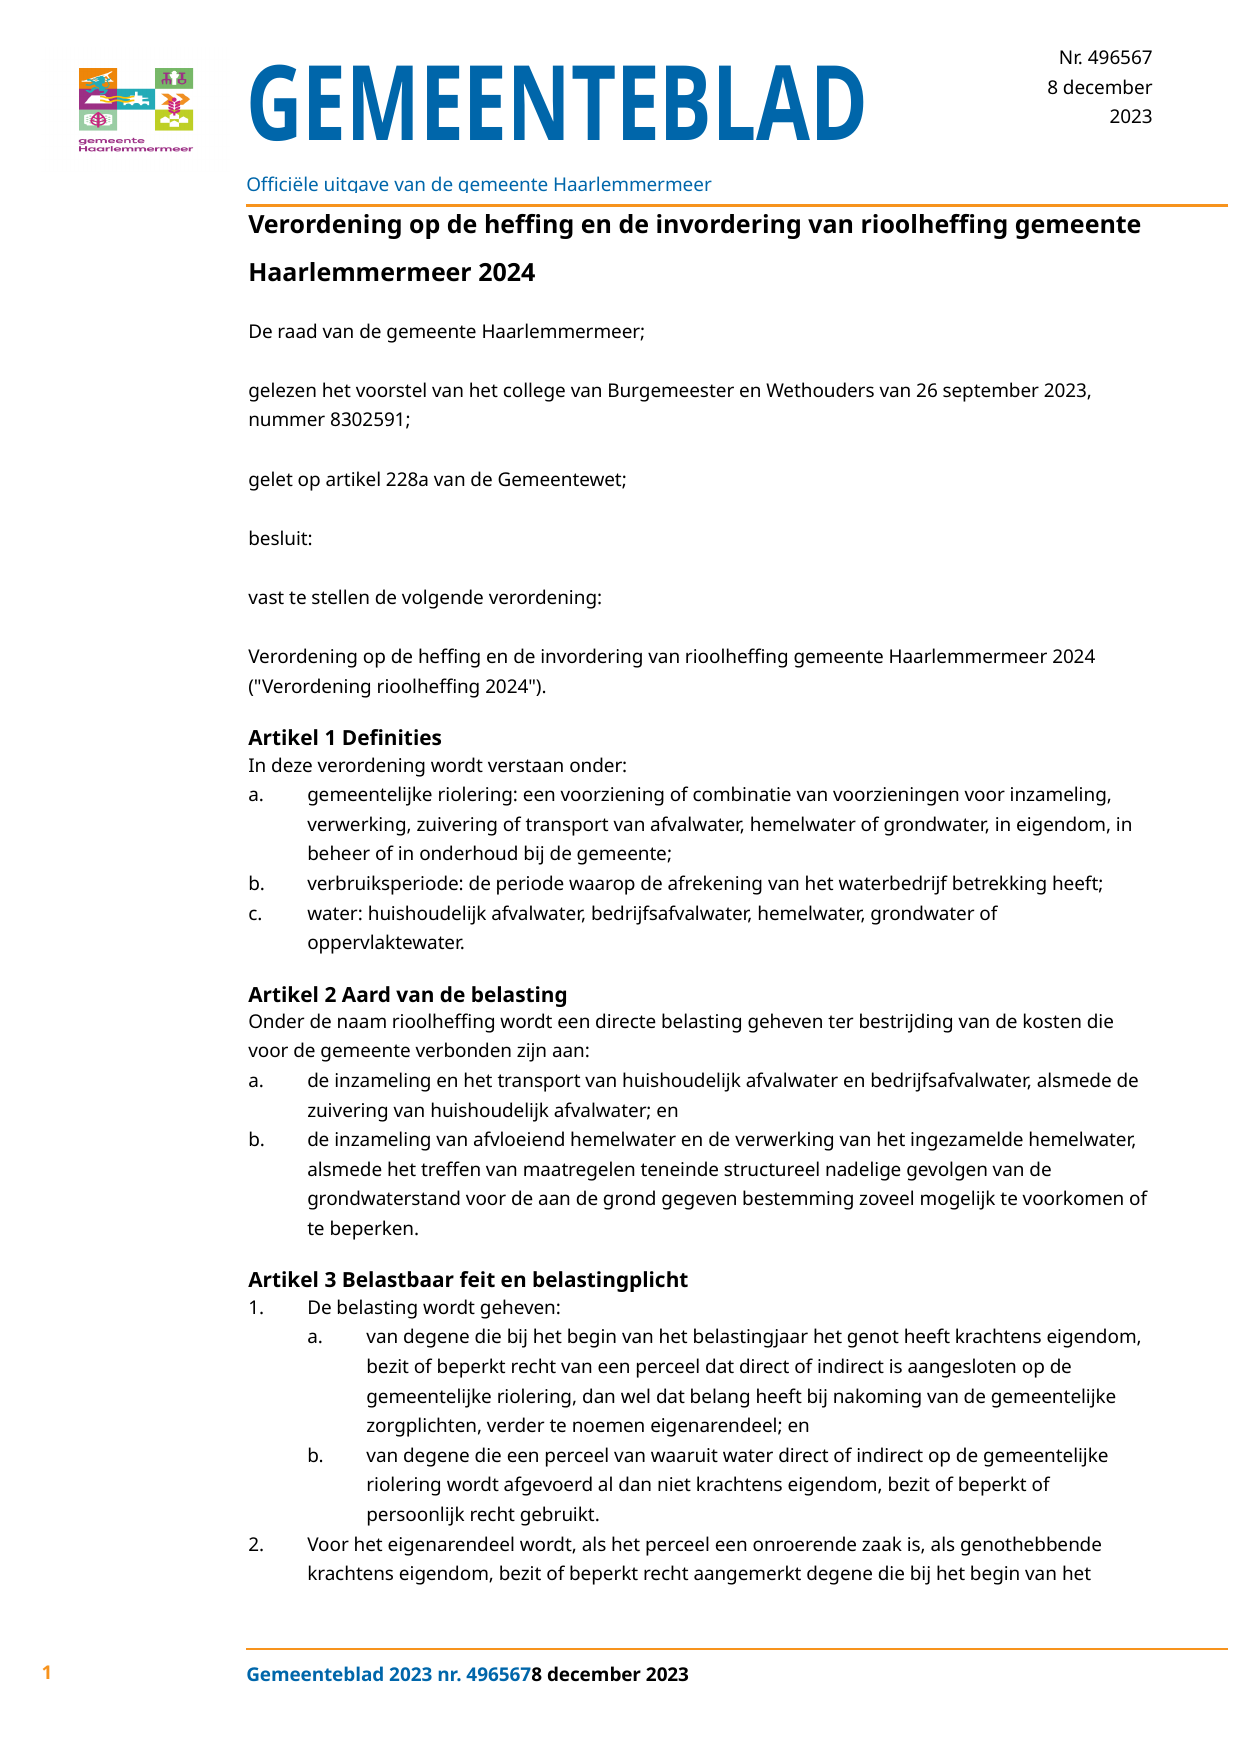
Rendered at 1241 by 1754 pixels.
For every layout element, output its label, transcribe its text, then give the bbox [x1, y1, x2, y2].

list Voor het eigenarendeel wordt, als het perceel een onroerende zaak is, als genothebbende krachtens eigendom, bezit of beperkt recht aangemerkt degene die bij het begin van het [248, 1531, 1152, 1586]
text Onder de naam rioolheffing wordt een directe belasting geheven ter bestrijding van de kosten die voor de gemeente verbonden zijn aan: [248, 1008, 1152, 1063]
text Artikel 2 Aard van de belasting [248, 980, 1152, 1008]
text gelezen het voorstel van het college van Burgemeester en Wethouders van 26 september 2023, nummer 8302591; [248, 377, 1152, 432]
text In deze verordening wordt verstaan onder: [248, 752, 1152, 777]
list gemeentelijke riolering: een voorziening of combinatie van voorzieningen voor inzameling, verwerking, zuivering of transport van afvalwater, hemelwater of grondwater, in eigendom, in beheer of in onderhoud bij de gemeente; [248, 781, 1152, 866]
list water: huishoudelijk afvalwater, bedrijfsafvalwater, hemelwater, grondwater of oppervlaktewater. [248, 900, 1152, 955]
list De belasting wordt geheven: [248, 1294, 1152, 1320]
text gelet op artikel 228a van de Gemeentewet; [248, 466, 1152, 492]
list de inzameling en het transport van huishoudelijk afvalwater en bedrijfsafvalwater, alsmede de zuivering van huishoudelijk afvalwater; en [248, 1067, 1152, 1123]
text Verordening op de heffing en de invordering van rioolheffing gemeente Haarlemmermeer 2024 [248, 207, 1152, 288]
text besluit: [248, 525, 1152, 551]
text vast te stellen de volgende verordening: [248, 584, 1152, 610]
list van degene die bij het begin van het belastingjaar het genot heeft krachtens eigendom, bezit of beperkt recht van een perceel dat direct of indirect is aangesloten op de gemeentelijke riolering, dan wel dat belang heeft bij nakoming van de gemeentelijke zorgplichten, verder te noemen eigenarendeel; en [307, 1324, 1152, 1438]
list verbruiksperiode: de periode waarop de afrekening van het waterbedrijf betrekking heeft; [248, 870, 1152, 896]
list de inzameling van afvloeiend hemelwater en de verwerking van het ingezamelde hemelwater, alsmede het treffen van maatregelen teneinde structureel nadelige gevolgen van de grondwaterstand voor de aan de grond gegeven bestemming zoveel mogelijk te voorkomen of te beperken. [248, 1126, 1152, 1241]
list van degene die een perceel van waaruit water direct of indirect op de gemeentelijke riolering wordt afgevoerd al dan niet krachtens eigendom, bezit of beperkt of persoonlijk recht gebruikt. [307, 1442, 1152, 1527]
text Artikel 1 Definities [248, 723, 1152, 752]
text De raad van de gemeente Haarlemmermeer; [248, 318, 1152, 344]
text Artikel 3 Belastbaar feit en belastingplicht [248, 1266, 1152, 1294]
text Verordening op de heffing en de invordering van rioolheffing gemeente Haarlemmermeer 2024 ("Verordening rioolheffing 2024"). [248, 643, 1152, 699]
picture [41, 47, 231, 172]
